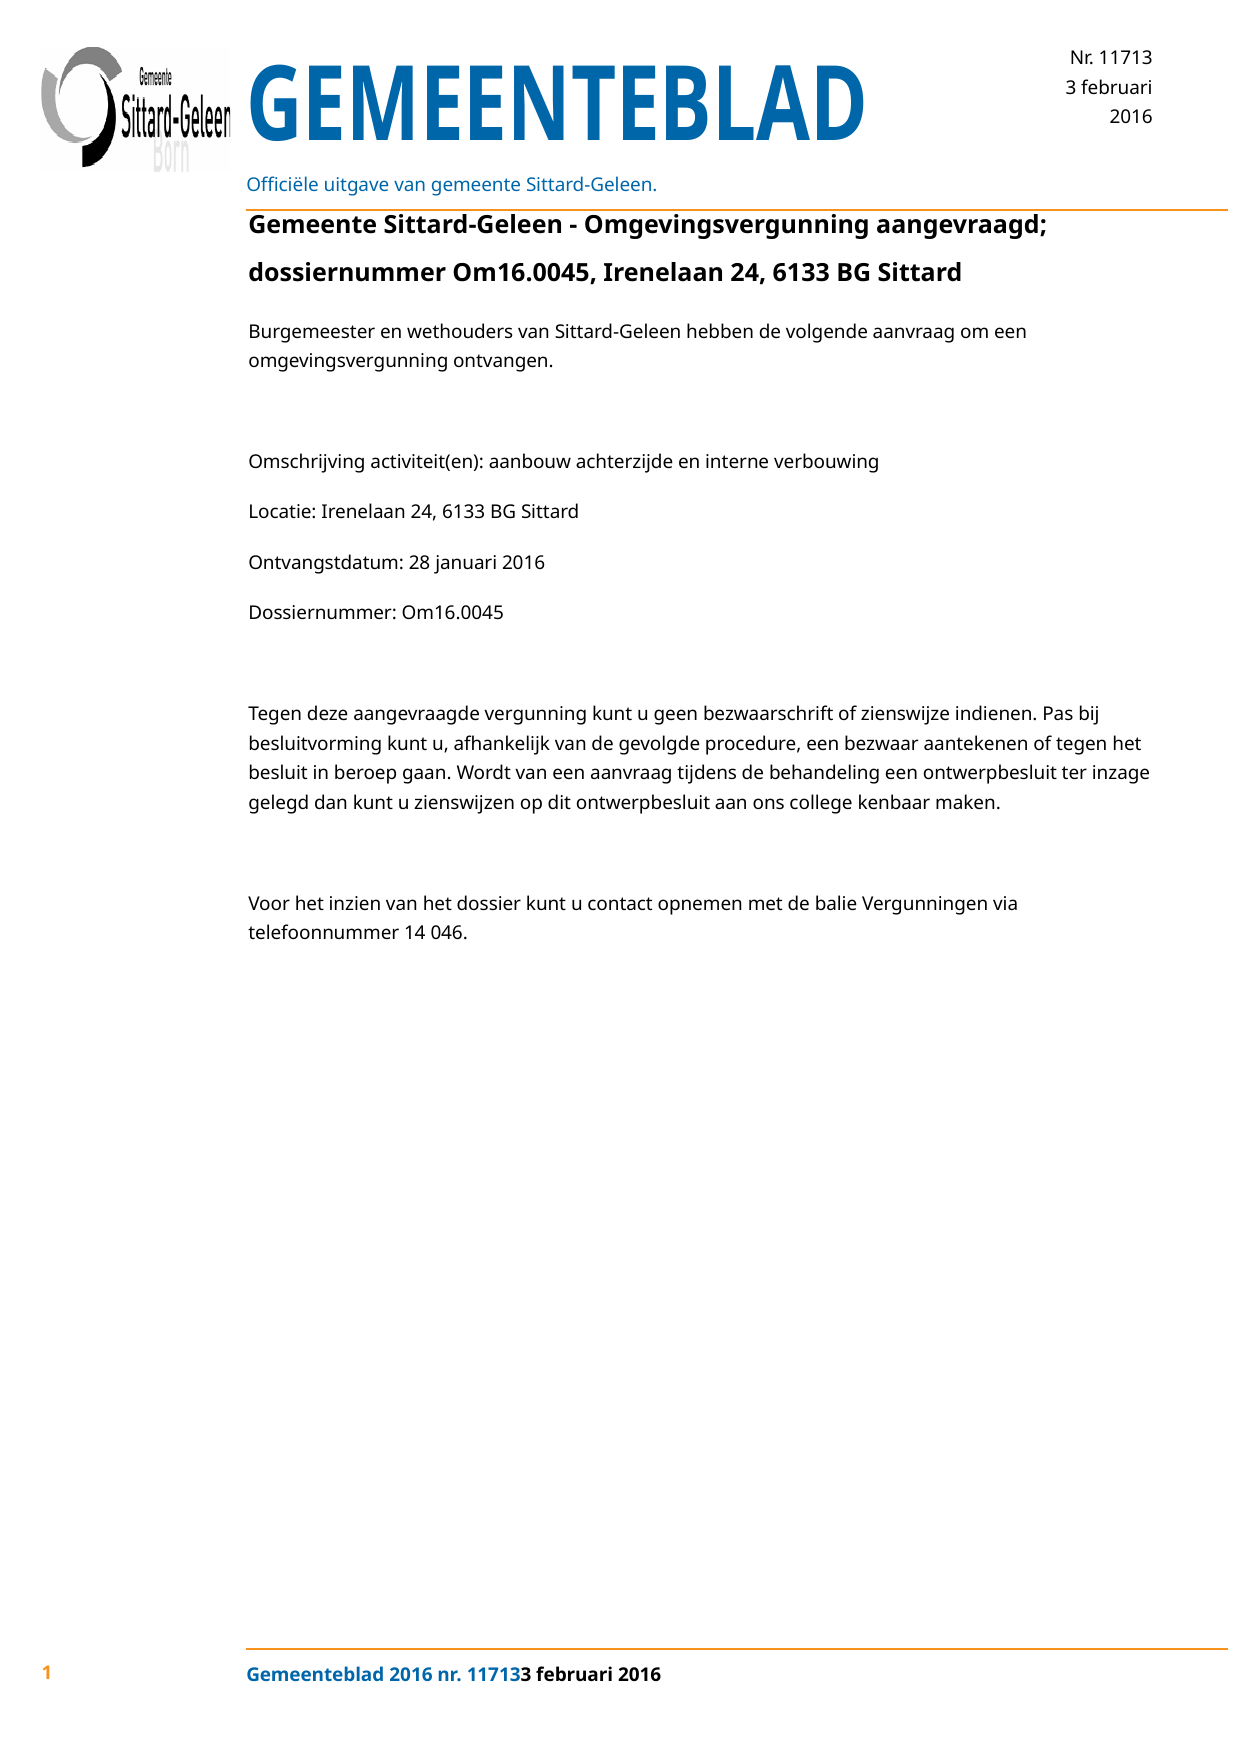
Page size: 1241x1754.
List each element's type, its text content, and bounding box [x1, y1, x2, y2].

text Voor het inzien van het dossier kunt u contact opnemen met de balie Vergunningen via telefoonnummer 14 046. [248, 890, 1152, 945]
text Ontvangstdatum: 28 januari 2016 [248, 549, 1152, 575]
text Tegen deze aangevraagde vergunning kunt u geen bezwaarschrift of zienswijze indienen. Pas bij besluitvorming kunt u, afhankelijk van de gevolgde procedure, een bezwaar aantekenen of tegen het besluit in beroep gaan. Wordt van een aanvraag tijdens de behandeling een ontwerpbesluit ter inzage gelegd dan kunt u zienswijzen op dit ontwerpbesluit aan ons college kenbaar maken. [248, 700, 1152, 815]
text Omschrijving activiteit(en): aanbouw achterzijde en interne verbouwing [248, 448, 1152, 474]
picture [41, 47, 231, 172]
text Burgemeester en wethouders van Sittard-Geleen hebben de volgende aanvraag om een omgevingsvergunning ontvangen. [248, 318, 1152, 373]
text Dossiernummer: Om16.0045 [248, 599, 1152, 625]
text Gemeente Sittard-Geleen - Omgevingsvergunning aangevraagd; dossiernummer Om16.0045, Irenelaan 24, 6133 BG Sittard [248, 211, 1152, 288]
text Locatie: Irenelaan 24, 6133 BG Sittard [248, 499, 1152, 524]
